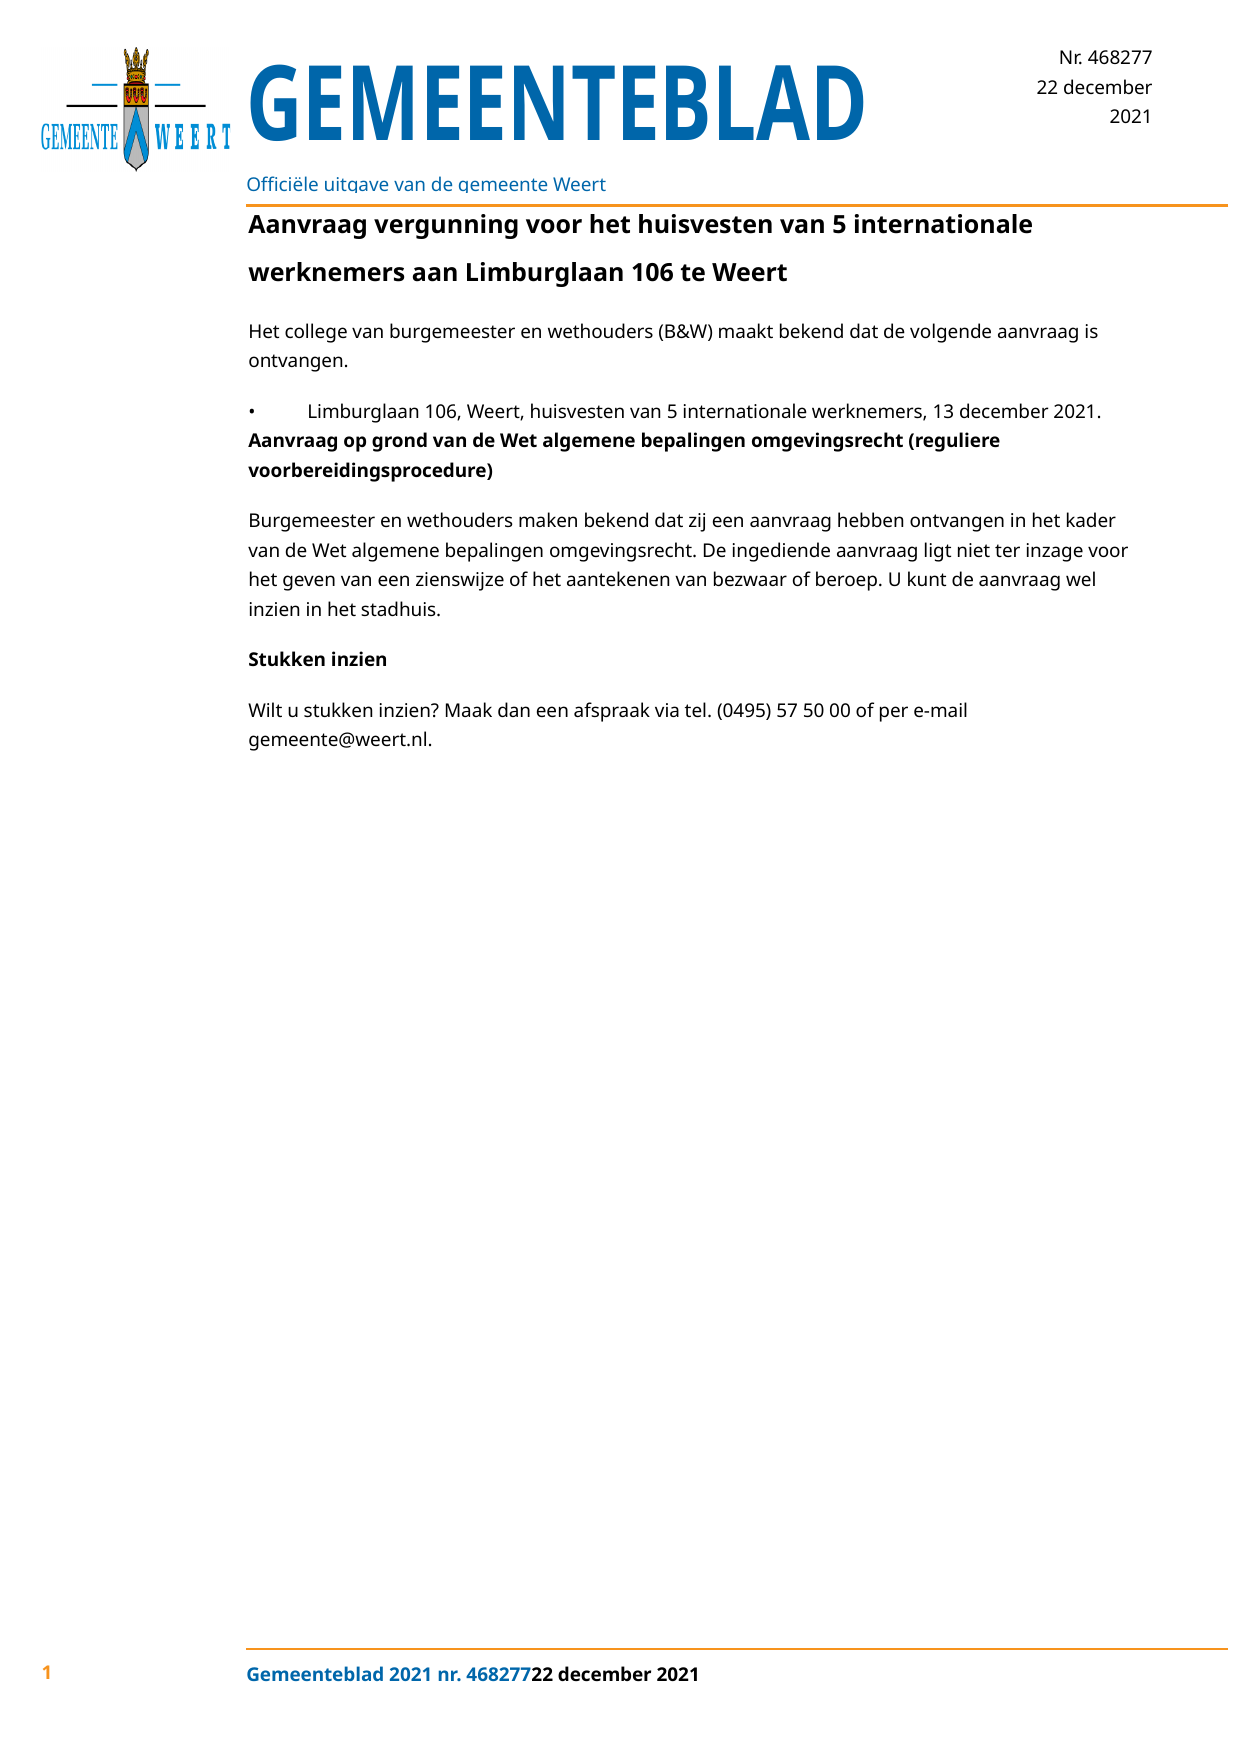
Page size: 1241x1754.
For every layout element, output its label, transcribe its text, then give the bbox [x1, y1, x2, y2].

text Stukken inzien [248, 647, 1152, 672]
text Burgemeester en wethouders maken bekend dat zij een aanvraag hebben ontvangen in het kader van de Wet algemene bepalingen omgevingsrecht. De ingediende aanvraag ligt niet ter inzage voor het geven van een zienswijze of het aantekenen van bezwaar of beroep. U kunt de aanvraag wel inzien in het stadhuis. [248, 507, 1152, 622]
picture [41, 47, 231, 172]
text Aanvraag op grond van de Wet algemene bepalingen omgevingsrecht (reguliere voorbereidingsprocedure) [248, 427, 1152, 483]
text Het college van burgemeester en wethouders (B&W) maakt bekend dat de volgende aanvraag is ontvangen. [248, 318, 1152, 373]
text Wilt u stukken inzien? Maak dan een afspraak via tel. (0495) 57 50 00 of per e-mail gemeente@weert.nl. [248, 697, 1152, 752]
list Limburglaan 106, Weert, huisvesten van 5 internationale werknemers, 13 december 2021. [248, 398, 1152, 424]
text Aanvraag vergunning voor het huisvesten van 5 internationale werknemers aan Limburglaan 106 te Weert [248, 207, 1152, 288]
